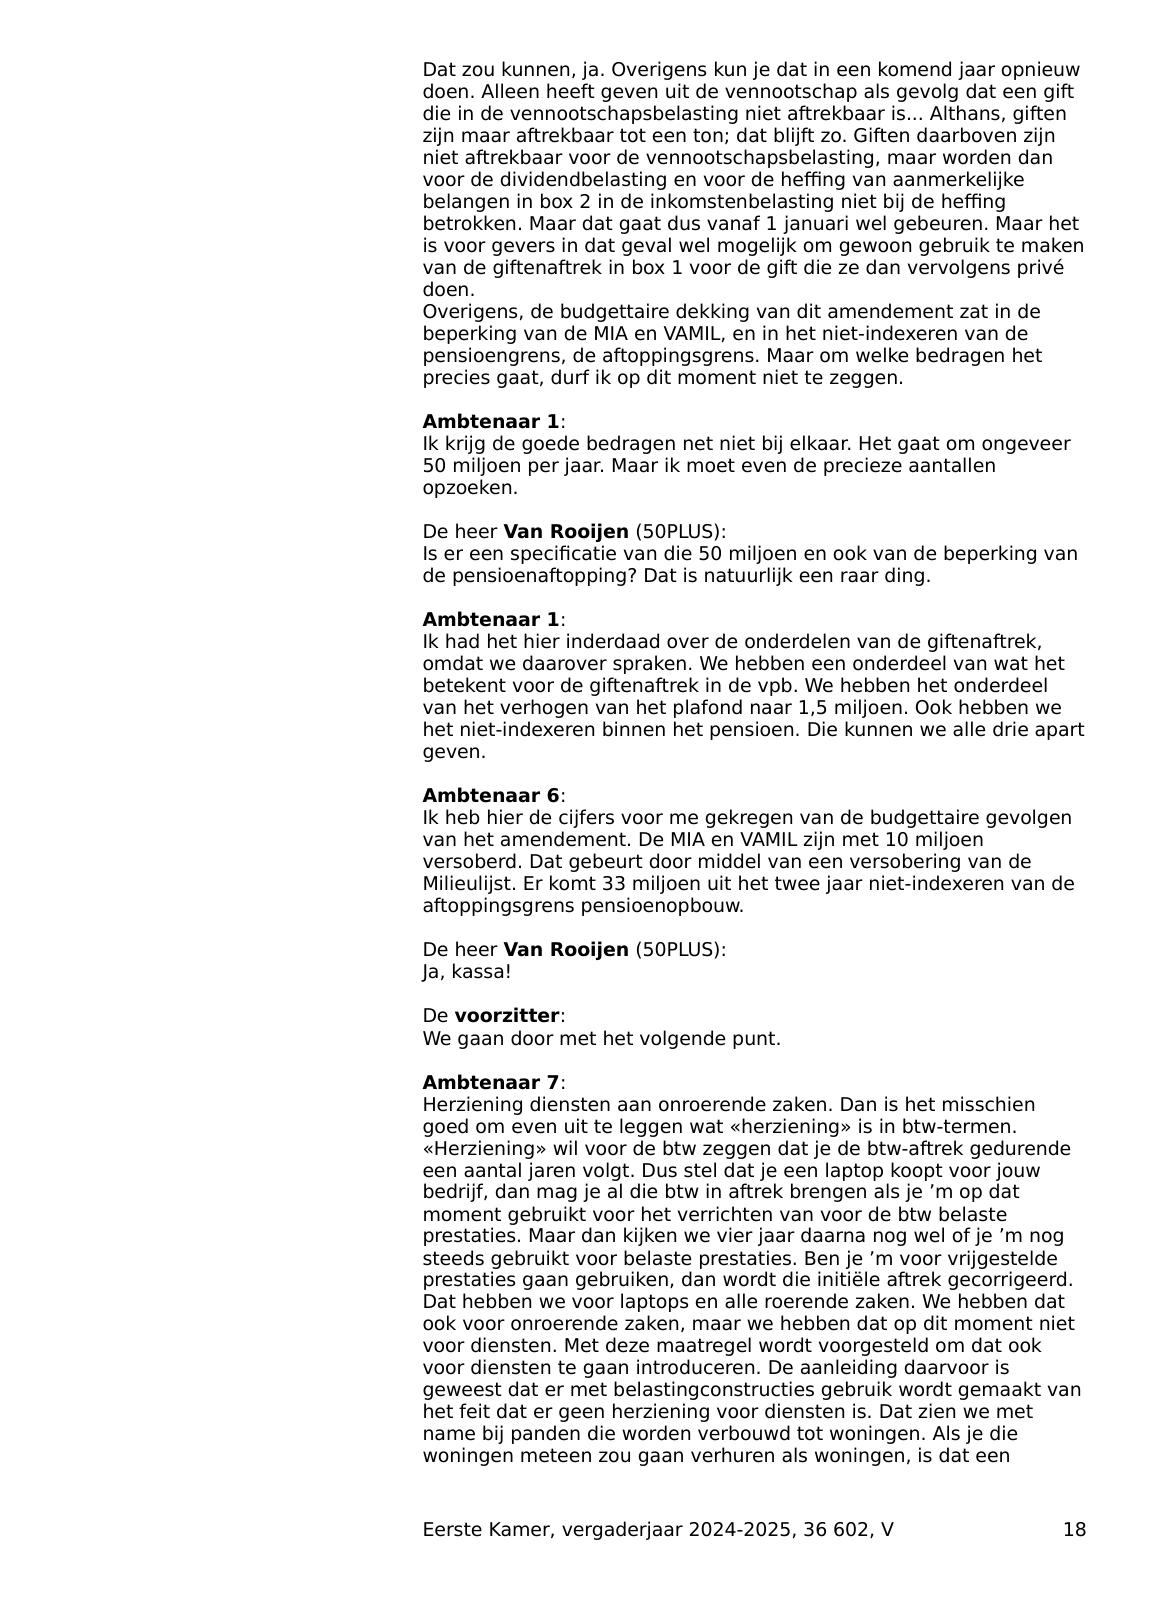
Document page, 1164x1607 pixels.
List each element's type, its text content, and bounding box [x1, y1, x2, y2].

text We gaan door met het volgende punt. [422, 1027, 1087, 1049]
text Ik heb hier de cijfers voor me gekregen van de budgettaire gevolgen van het amendement. De MIA en VAMIL zijn met 10 miljoen versoberd. Dat gebeurt door middel van een versobering van de Milieulijst. Er komt 33 miljoen uit het twee jaar niet-indexeren van de aftoppingsgrens pensioenopbouw. [422, 807, 1087, 917]
text Ambtenaar 1: [422, 411, 1087, 433]
text Ambtenaar 7: [422, 1072, 1087, 1093]
text De heer Van Rooijen (50PLUS): [422, 521, 1087, 543]
text Overigens, de budgettaire dekking van dit amendement zat in de beperking van de MIA en VAMIL, en in het niet-indexeren van de pensioengrens, de aftoppingsgrens. Maar om welke bedragen het precies gaat, durf ik op dit moment niet te zeggen. [422, 301, 1087, 389]
text Is er een specificatie van die 50 miljoen en ook van de beperking van de pensioenaftopping? Dat is natuurlijk een raar ding. [422, 543, 1087, 587]
text Ambtenaar 6: [422, 785, 1087, 807]
text Herziening diensten aan onroerende zaken. Dan is het misschien goed om even uit te leggen wat «herziening» is in btw-termen. «Herziening» wil voor de btw zeggen dat je de btw-aftrek gedurende een aantal jaren volgt. Dus stel dat je een laptop koopt voor jouw bedrijf, dan mag je al die btw in aftrek brengen als je ’m op dat moment gebruikt voor het verrichten van voor de btw belaste prestaties. Maar dan kijken we vier jaar daarna nog wel of je ’m nog steeds gebruikt voor belaste prestaties. Ben je ’m voor vrijgestelde prestaties gaan gebruiken, dan wordt die initiële aftrek gecorrigeerd. Dat hebben we voor laptops en alle roerende zaken. We hebben dat ook voor onroerende zaken, maar we hebben dat op dit moment niet voor diensten. Met deze maatregel wordt voorgesteld om dat ook voor diensten te gaan introduceren. De aanleiding daarvoor is geweest dat er met belastingconstructies gebruik wordt gemaakt van het feit dat er geen herziening voor diensten is. Dat zien we met name bij panden die worden verbouwd tot woningen. Als je die woningen meteen zou gaan verhuren als woningen, is dat een [422, 1093, 1087, 1467]
text Ik krijg de goede bedragen net niet bij elkaar. Het gaat om ongeveer 50 miljoen per jaar. Maar ik moet even de precieze aantallen opzoeken. [422, 433, 1087, 499]
text Ik had het hier inderdaad over de onderdelen van de giftenaftrek, omdat we daarover spraken. We hebben een onderdeel van wat het betekent voor de giftenaftrek in de vpb. We hebben het onderdeel van het verhogen van het plafond naar 1,5 miljoen. Ook hebben we het niet-indexeren binnen het pensioen. Die kunnen we alle drie apart geven. [422, 631, 1087, 763]
text Ja, kassa! [422, 961, 1087, 983]
text De voorzitter: [422, 1005, 1087, 1027]
text Dat zou kunnen, ja. Overigens kun je dat in een komend jaar opnieuw doen. Alleen heeft geven uit de vennootschap als gevolg dat een gift die in de vennootschapsbelasting niet aftrekbaar is... Althans, giften zijn maar aftrekbaar tot een ton; dat blijft zo. Giften daarboven zijn niet aftrekbaar voor de vennootschapsbelasting, maar worden dan voor de dividendbelasting en voor de heffing van aanmerkelijke belangen in box 2 in de inkomstenbelasting niet bij de heffing betrokken. Maar dat gaat dus vanaf 1 januari wel gebeuren. Maar het is voor gevers in dat geval wel mogelijk om gewoon gebruik te maken van de giftenaftrek in box 1 voor de gift die ze dan vervolgens privé doen. [422, 59, 1087, 301]
text De heer Van Rooijen (50PLUS): [422, 939, 1087, 961]
text Ambtenaar 1: [422, 609, 1087, 631]
